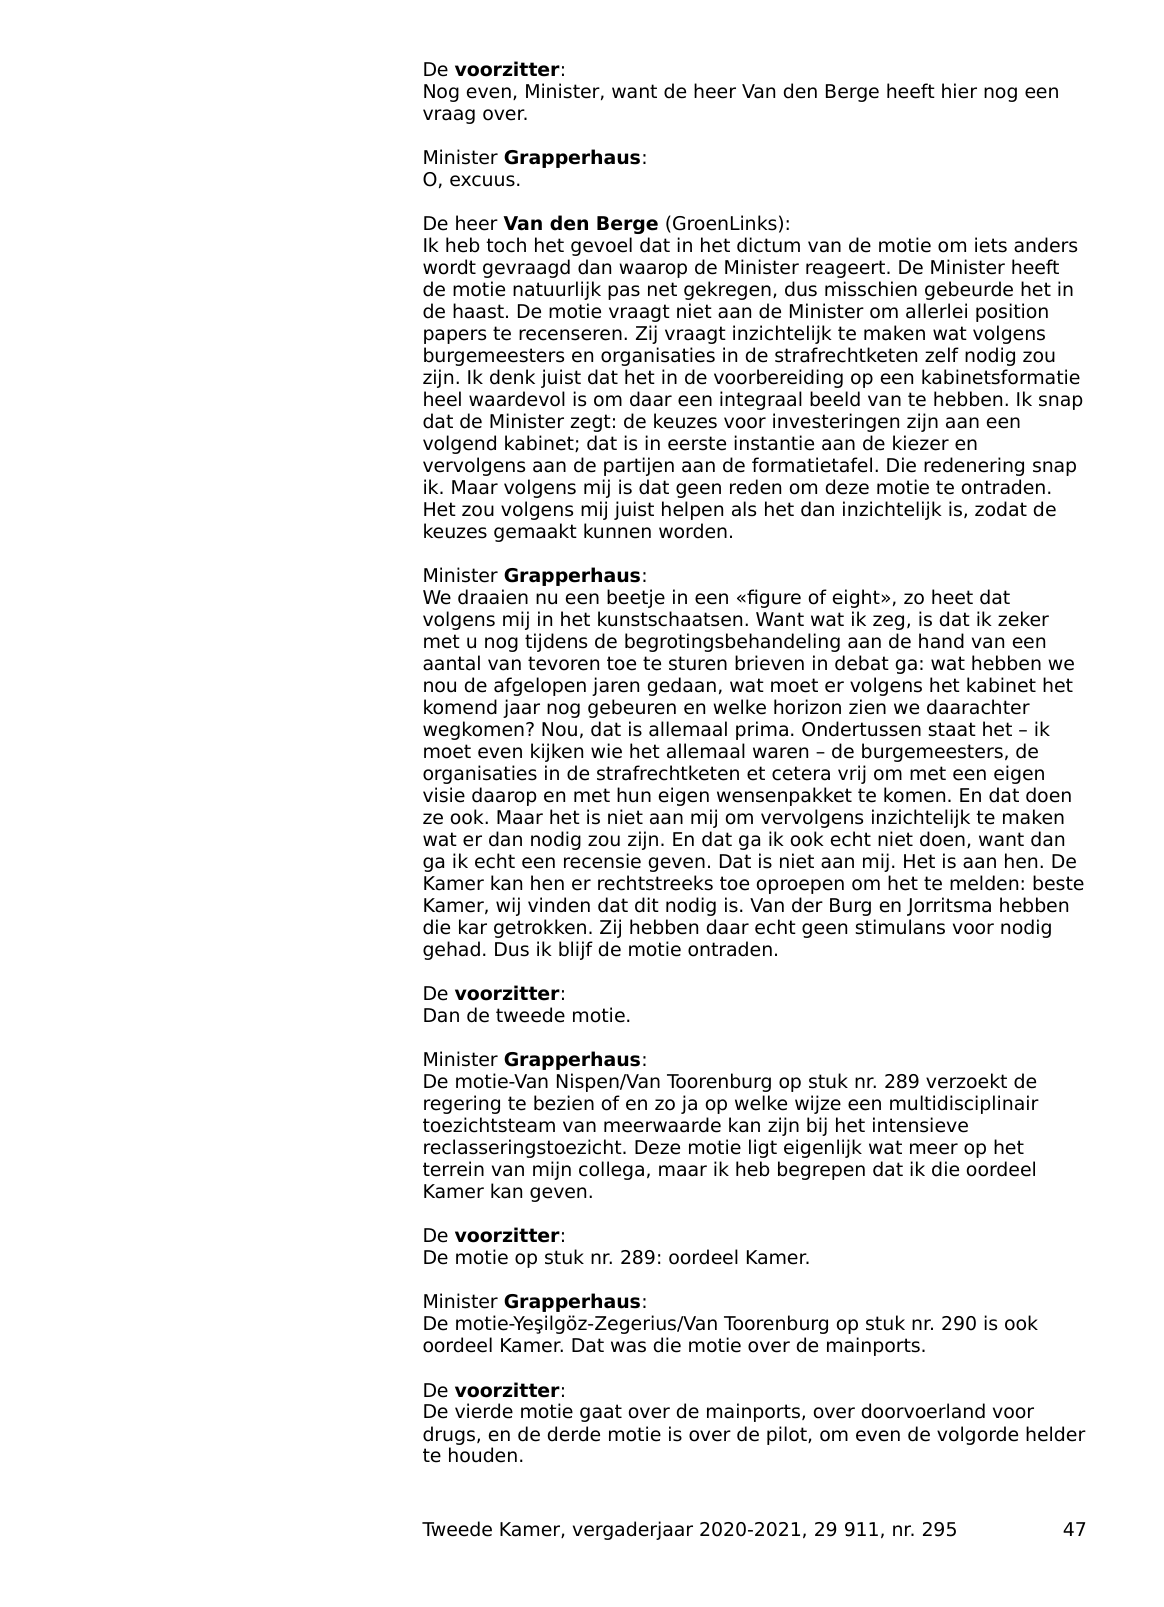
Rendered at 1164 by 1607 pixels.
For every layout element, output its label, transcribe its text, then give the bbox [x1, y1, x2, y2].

text Minister Grapperhaus: [422, 1049, 1087, 1071]
text Minister Grapperhaus: [422, 1291, 1087, 1313]
text Minister Grapperhaus: [422, 565, 1087, 587]
text Nog even, Minister, want de heer Van den Berge heeft hier nog een vraag over. [422, 81, 1087, 125]
text Dan de tweede motie. [422, 1005, 1087, 1027]
text Ik heb toch het gevoel dat in het dictum van de motie om iets anders wordt gevraagd dan waarop de Minister reageert. De Minister heeft de motie natuurlijk pas net gekregen, dus misschien gebeurde het in de haast. De motie vraagt niet aan de Minister om allerlei position papers te recenseren. Zij vraagt inzichtelijk te maken wat volgens burgemeesters en organisaties in de strafrechtketen zelf nodig zou zijn. Ik denk juist dat het in de voorbereiding op een kabinetsformatie heel waardevol is om daar een integraal beeld van te hebben. Ik snap dat de Minister zegt: de keuzes voor investeringen zijn aan een volgend kabinet; dat is in eerste instantie aan de kiezer en vervolgens aan de partijen aan de formatietafel. Die redenering snap ik. Maar volgens mij is dat geen reden om deze motie te ontraden. Het zou volgens mij juist helpen als het dan inzichtelijk is, zodat de keuzes gemaakt kunnen worden. [422, 235, 1087, 543]
text De motie-Yeşilgöz-Zegerius/Van Toorenburg op stuk nr. 290 is ook oordeel Kamer. Dat was die motie over de mainports. [422, 1313, 1087, 1357]
text De voorzitter: [422, 983, 1087, 1005]
text We draaien nu een beetje in een «figure of eight», zo heet dat volgens mij in het kunstschaatsen. Want wat ik zeg, is dat ik zeker met u nog tijdens de begrotingsbehandeling aan de hand van een aantal van tevoren toe te sturen brieven in debat ga: wat hebben we nou de afgelopen jaren gedaan, wat moet er volgens het kabinet het komend jaar nog gebeuren en welke horizon zien we daarachter wegkomen? Nou, dat is allemaal prima. Ondertussen staat het – ik moet even kijken wie het allemaal waren – de burgemeesters, de organisaties in de strafrechtketen et cetera vrij om met een eigen visie daarop en met hun eigen wensenpakket te komen. En dat doen ze ook. Maar het is niet aan mij om vervolgens inzichtelijk te maken wat er dan nodig zou zijn. En dat ga ik ook echt niet doen, want dan ga ik echt een recensie geven. Dat is niet aan mij. Het is aan hen. De Kamer kan hen er rechtstreeks toe oproepen om het te melden: beste Kamer, wij vinden dat dit nodig is. Van der Burg en Jorritsma hebben die kar getrokken. Zij hebben daar echt geen stimulans voor nodig gehad. Dus ik blijf de motie ontraden. [422, 587, 1087, 961]
text De voorzitter: [422, 1379, 1087, 1401]
text O, excuus. [422, 169, 1087, 191]
text Minister Grapperhaus: [422, 147, 1087, 169]
text De voorzitter: [422, 59, 1087, 81]
text De voorzitter: [422, 1225, 1087, 1247]
text De heer Van den Berge (GroenLinks): [422, 213, 1087, 235]
text De motie op stuk nr. 289: oordeel Kamer. [422, 1247, 1087, 1269]
text De vierde motie gaat over de mainports, over doorvoerland voor drugs, en de derde motie is over de pilot, om even de volgorde helder te houden. [422, 1401, 1087, 1467]
text De motie-Van Nispen/Van Toorenburg op stuk nr. 289 verzoekt de regering te bezien of en zo ja op welke wijze een multidisciplinair toezichtsteam van meerwaarde kan zijn bij het intensieve reclasseringstoezicht. Deze motie ligt eigenlijk wat meer op het terrein van mijn collega, maar ik heb begrepen dat ik die oordeel Kamer kan geven. [422, 1071, 1087, 1203]
